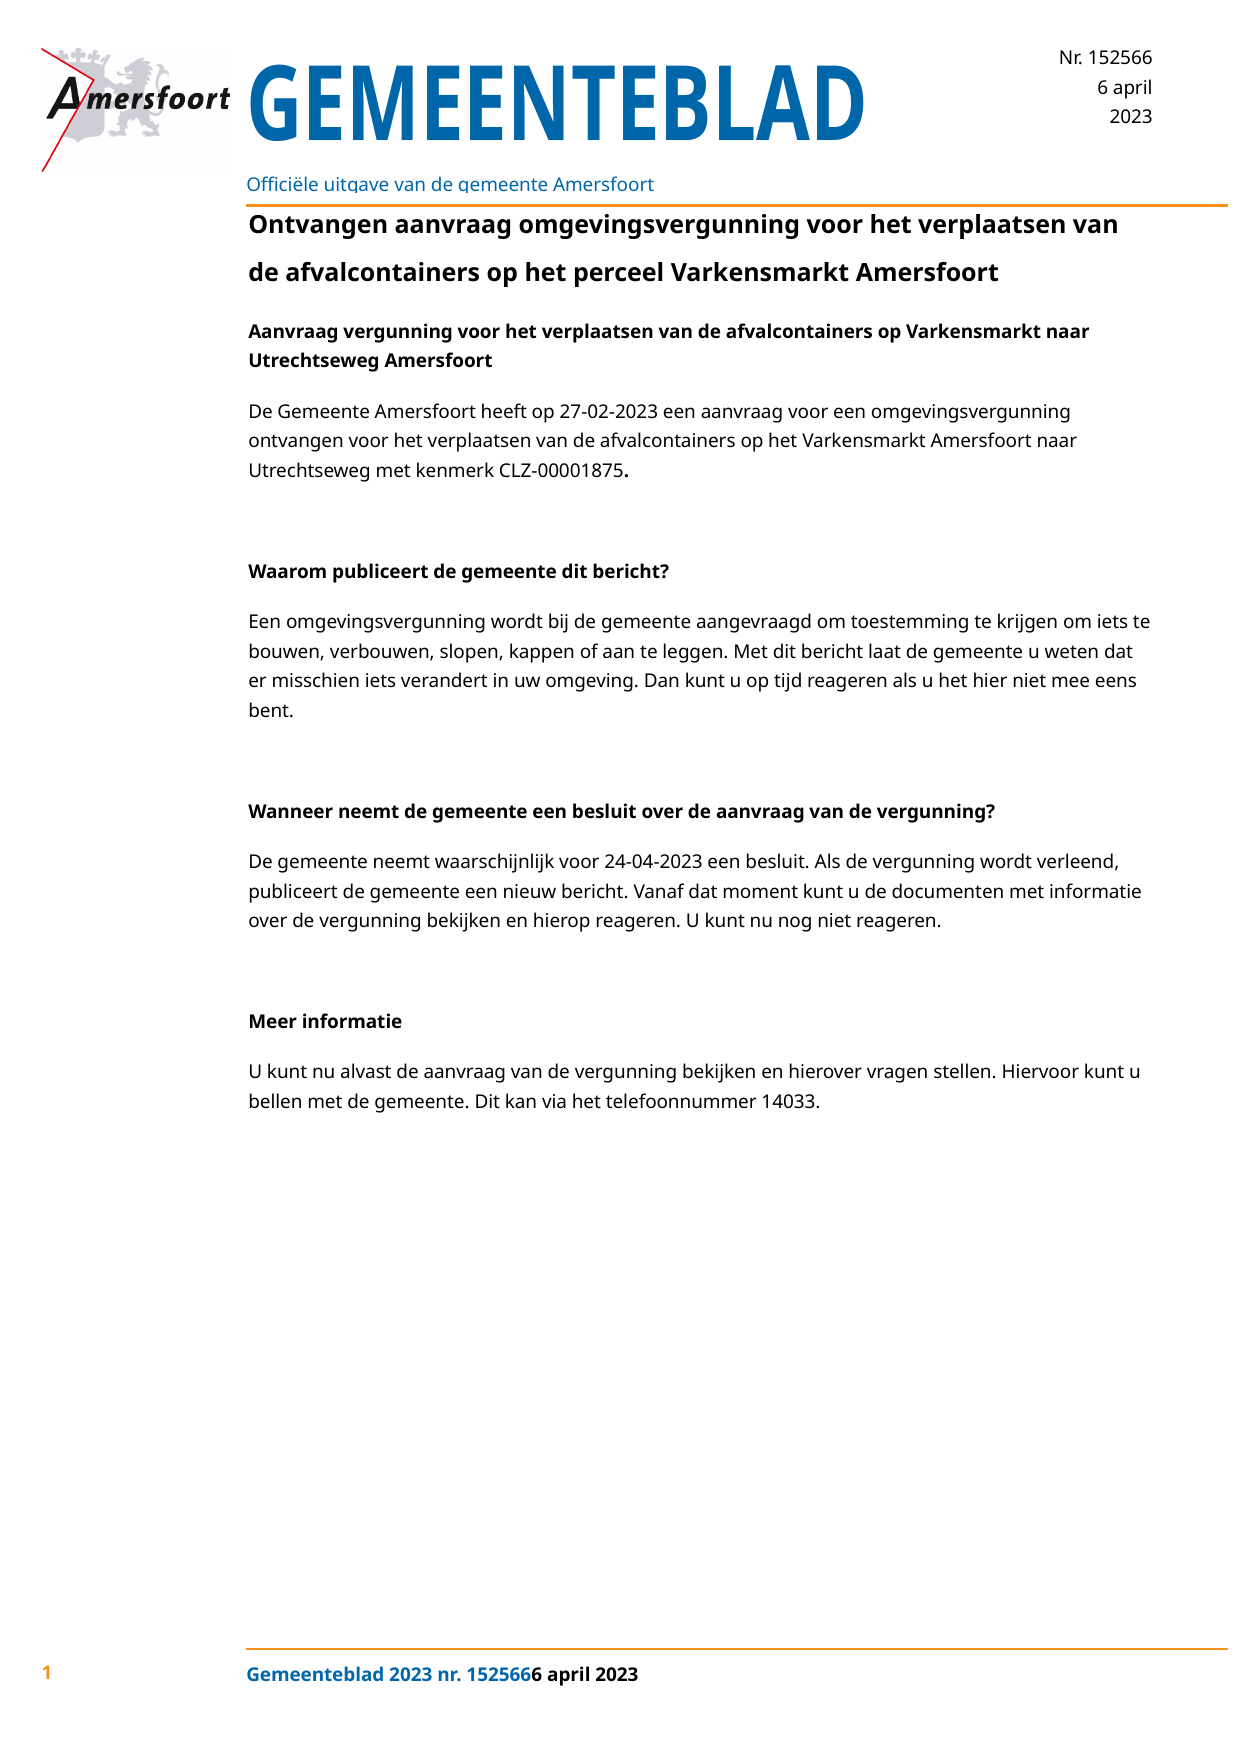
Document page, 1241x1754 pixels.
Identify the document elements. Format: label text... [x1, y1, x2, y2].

text Wanneer neemt de gemeente een besluit over de aanvraag van de vergunning? [248, 798, 1152, 824]
text Waarom publiceert de gemeente dit bericht? [248, 558, 1152, 584]
text Een omgevingsvergunning wordt bij de gemeente aangevraagd om toestemming te krijgen om iets te bouwen, verbouwen, slopen, kappen of aan te leggen. Met dit bericht laat de gemeente u weten dat er misschien iets verandert in uw omgeving. Dan kunt u op tijd reageren als u het hier niet mee eens bent. [248, 608, 1152, 723]
text Meer informatie [248, 1008, 1152, 1034]
text De Gemeente Amersfoort heeft op 27-02-2023 een aanvraag voor een omgevingsvergunning ontvangen voor het verplaatsen van de afvalcontainers op het Varkensmarkt Amersfoort naar Utrechtseweg met kenmerk CLZ-00001875. [248, 398, 1152, 483]
text Ontvangen aanvraag omgevingsvergunning voor het verplaatsen van de afvalcontainers op het perceel Varkensmarkt Amersfoort [248, 207, 1152, 288]
text U kunt nu alvast de aanvraag van de vergunning bekijken en hierover vragen stellen. Hiervoor kunt u bellen met de gemeente. Dit kan via het telefoonnummer 14033. [248, 1059, 1152, 1114]
text De gemeente neemt waarschijnlijk voor 24-04-2023 een besluit. Als de vergunning wordt verleend, publiceert de gemeente een nieuw bericht. Vanaf dat moment kunt u de documenten met informatie over de vergunning bekijken en hierop reageren. U kunt nu nog niet reageren. [248, 848, 1152, 933]
text Aanvraag vergunning voor het verplaatsen van de afvalcontainers op Varkensmarkt naar Utrechtseweg Amersfoort [248, 318, 1152, 373]
picture [41, 47, 231, 172]
